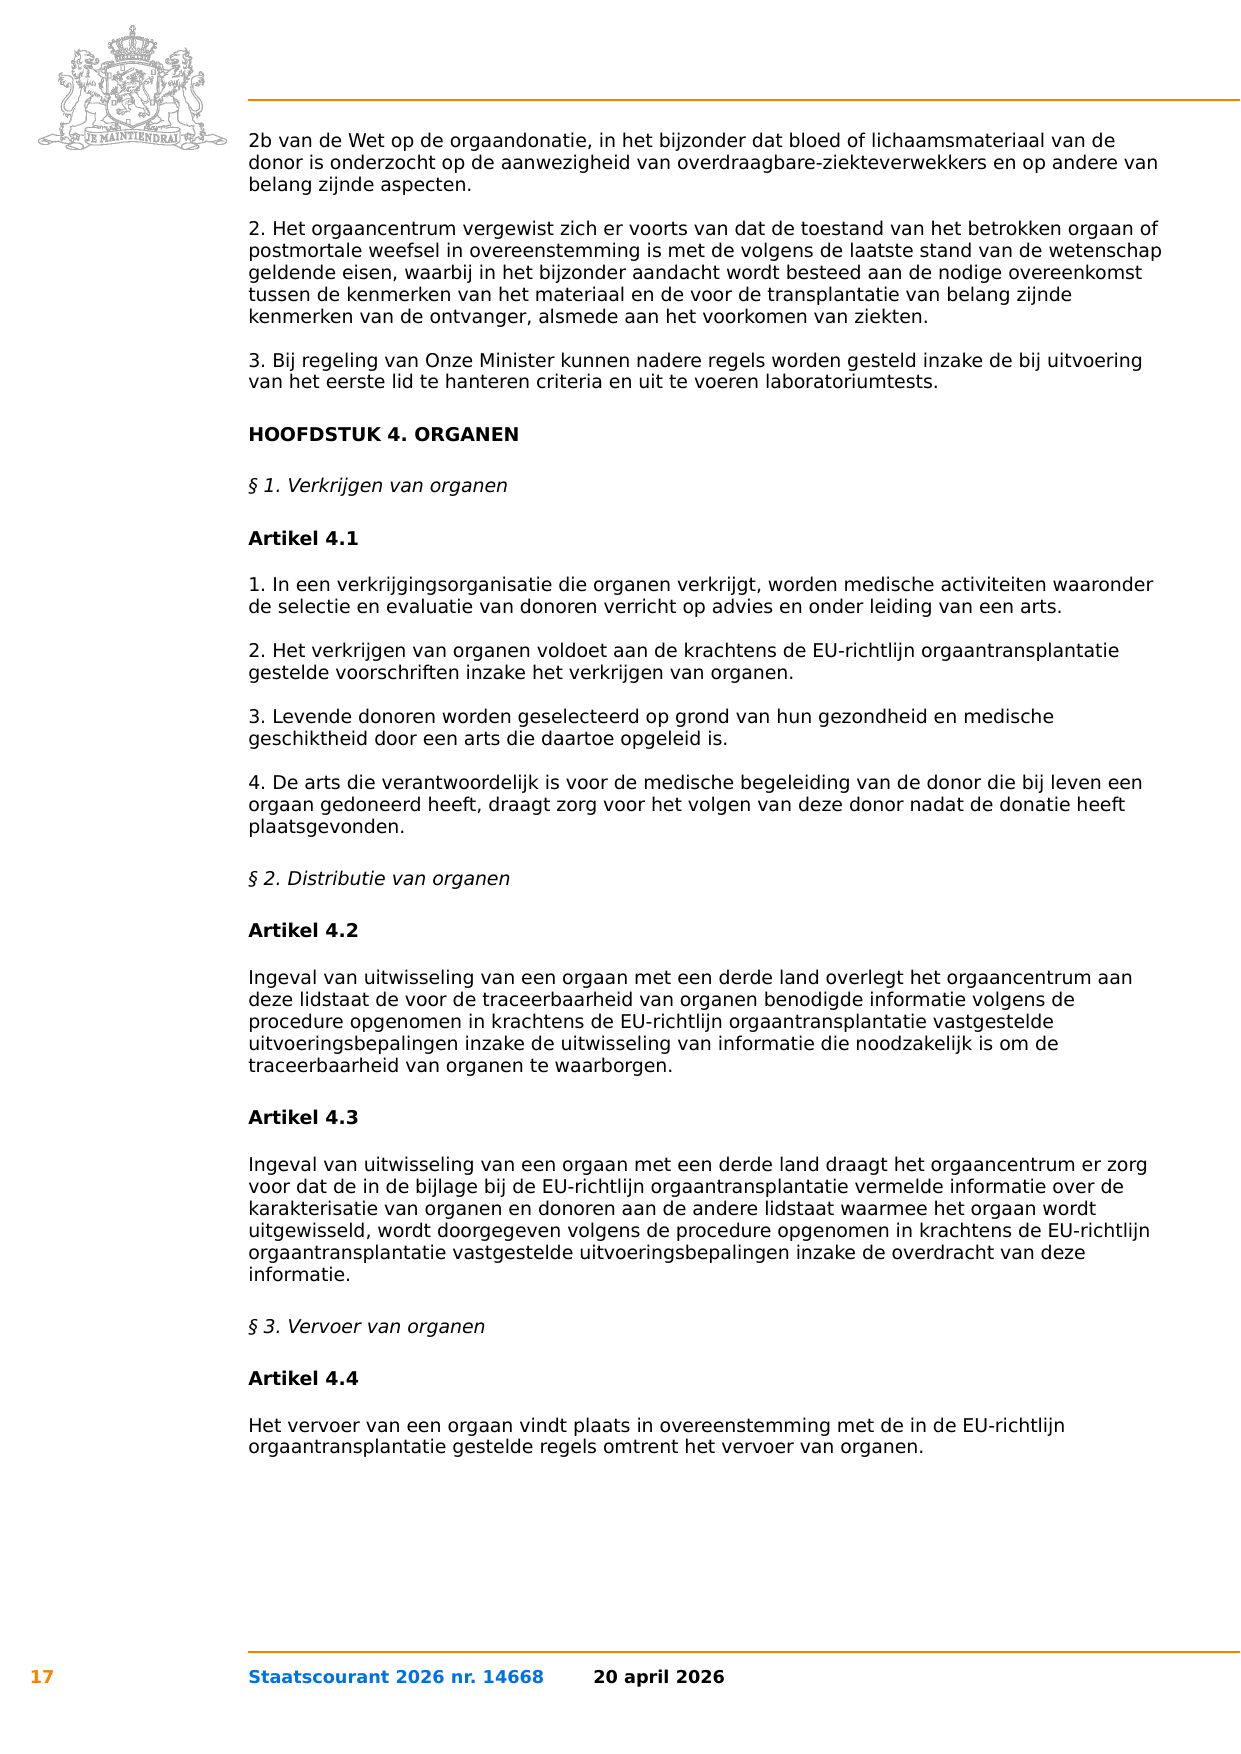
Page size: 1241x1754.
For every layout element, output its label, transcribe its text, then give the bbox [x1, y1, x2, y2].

text 3. Bij regeling van Onze Minister kunnen nadere regels worden gesteld inzake de bij uitvoering van het eerste lid te hanteren criteria en uit te voeren laboratoriumtests. [248, 349, 1163, 393]
subtitle Artikel 4.2 [248, 920, 1163, 942]
text Ingeval van uitwisseling van een orgaan met een derde land overlegt het orgaancentrum aan deze lidstaat de voor de traceerbaarheid van organen benodigde informatie volgens de procedure opgenomen in krachtens de EU-richtlijn orgaantransplantatie vastgestelde uitvoeringsbepalingen inzake de uitwisseling van informatie die noodzakelijk is om de traceerbaarheid van organen te waarborgen. [248, 967, 1163, 1077]
subtitle § 1. Verkrijgen van organen [248, 475, 1163, 497]
subtitle § 3. Vervoer van organen [248, 1316, 1163, 1337]
text 1. In een verkrijgingsorganisatie die organen verkrijgt, worden medische activiteiten waaronder de selectie en evaluatie van donoren verricht op advies en onder leiding van een arts. [248, 574, 1163, 618]
subtitle HOOFDSTUK 4. ORGANEN [248, 423, 1163, 445]
text 3. Levende donoren worden geselecteerd op grond van hun gezondheid en medische geschiktheid door een arts die daartoe opgeleid is. [248, 706, 1163, 750]
subtitle Artikel 4.1 [248, 527, 1163, 549]
picture [38, 25, 227, 150]
subtitle § 2. Distributie van organen [248, 868, 1163, 890]
text 2. Het verkrijgen van organen voldoet aan de krachtens de EU-richtlijn orgaantransplantatie gestelde voorschriften inzake het verkrijgen van organen. [248, 640, 1163, 684]
subtitle Artikel 4.4 [248, 1367, 1163, 1389]
text 2b van de Wet op de orgaandonatie, in het bijzonder dat bloed of lichaamsmateriaal van de donor is onderzocht op de aanwezigheid van overdraagbare-ziekteverwekkers en op andere van belang zijnde aspecten. [248, 130, 1163, 196]
text Ingeval van uitwisseling van een orgaan met een derde land draagt het orgaancentrum er zorg voor dat de in de bijlage bij de EU-richtlijn orgaantransplantatie vermelde informatie over de karakterisatie van organen en donoren aan de andere lidstaat waarmee het orgaan wordt uitgewisseld, wordt doorgegeven volgens de procedure opgenomen in krachtens de EU-richtlijn orgaantransplantatie vastgestelde uitvoeringsbepalingen inzake de overdracht van deze informatie. [248, 1154, 1163, 1286]
text 4. De arts die verantwoordelijk is voor de medische begeleiding van de donor die bij leven een orgaan gedoneerd heeft, draagt zorg voor het volgen van deze donor nadat de donatie heeft plaatsgevonden. [248, 772, 1163, 838]
subtitle Artikel 4.3 [248, 1107, 1163, 1129]
text Het vervoer van een orgaan vindt plaats in overeenstemming met de in de EU-richtlijn orgaantransplantatie gestelde regels omtrent het vervoer van organen. [248, 1414, 1163, 1458]
text 2. Het orgaancentrum vergewist zich er voorts van dat de toestand van het betrokken orgaan of postmortale weefsel in overeenstemming is met de volgens de laatste stand van de wetenschap geldende eisen, waarbij in het bijzonder aandacht wordt besteed aan de nodige overeenkomst tussen de kenmerken van het materiaal en de voor de transplantatie van belang zijnde kenmerken van de ontvanger, alsmede aan het voorkomen van ziekten. [248, 218, 1163, 328]
